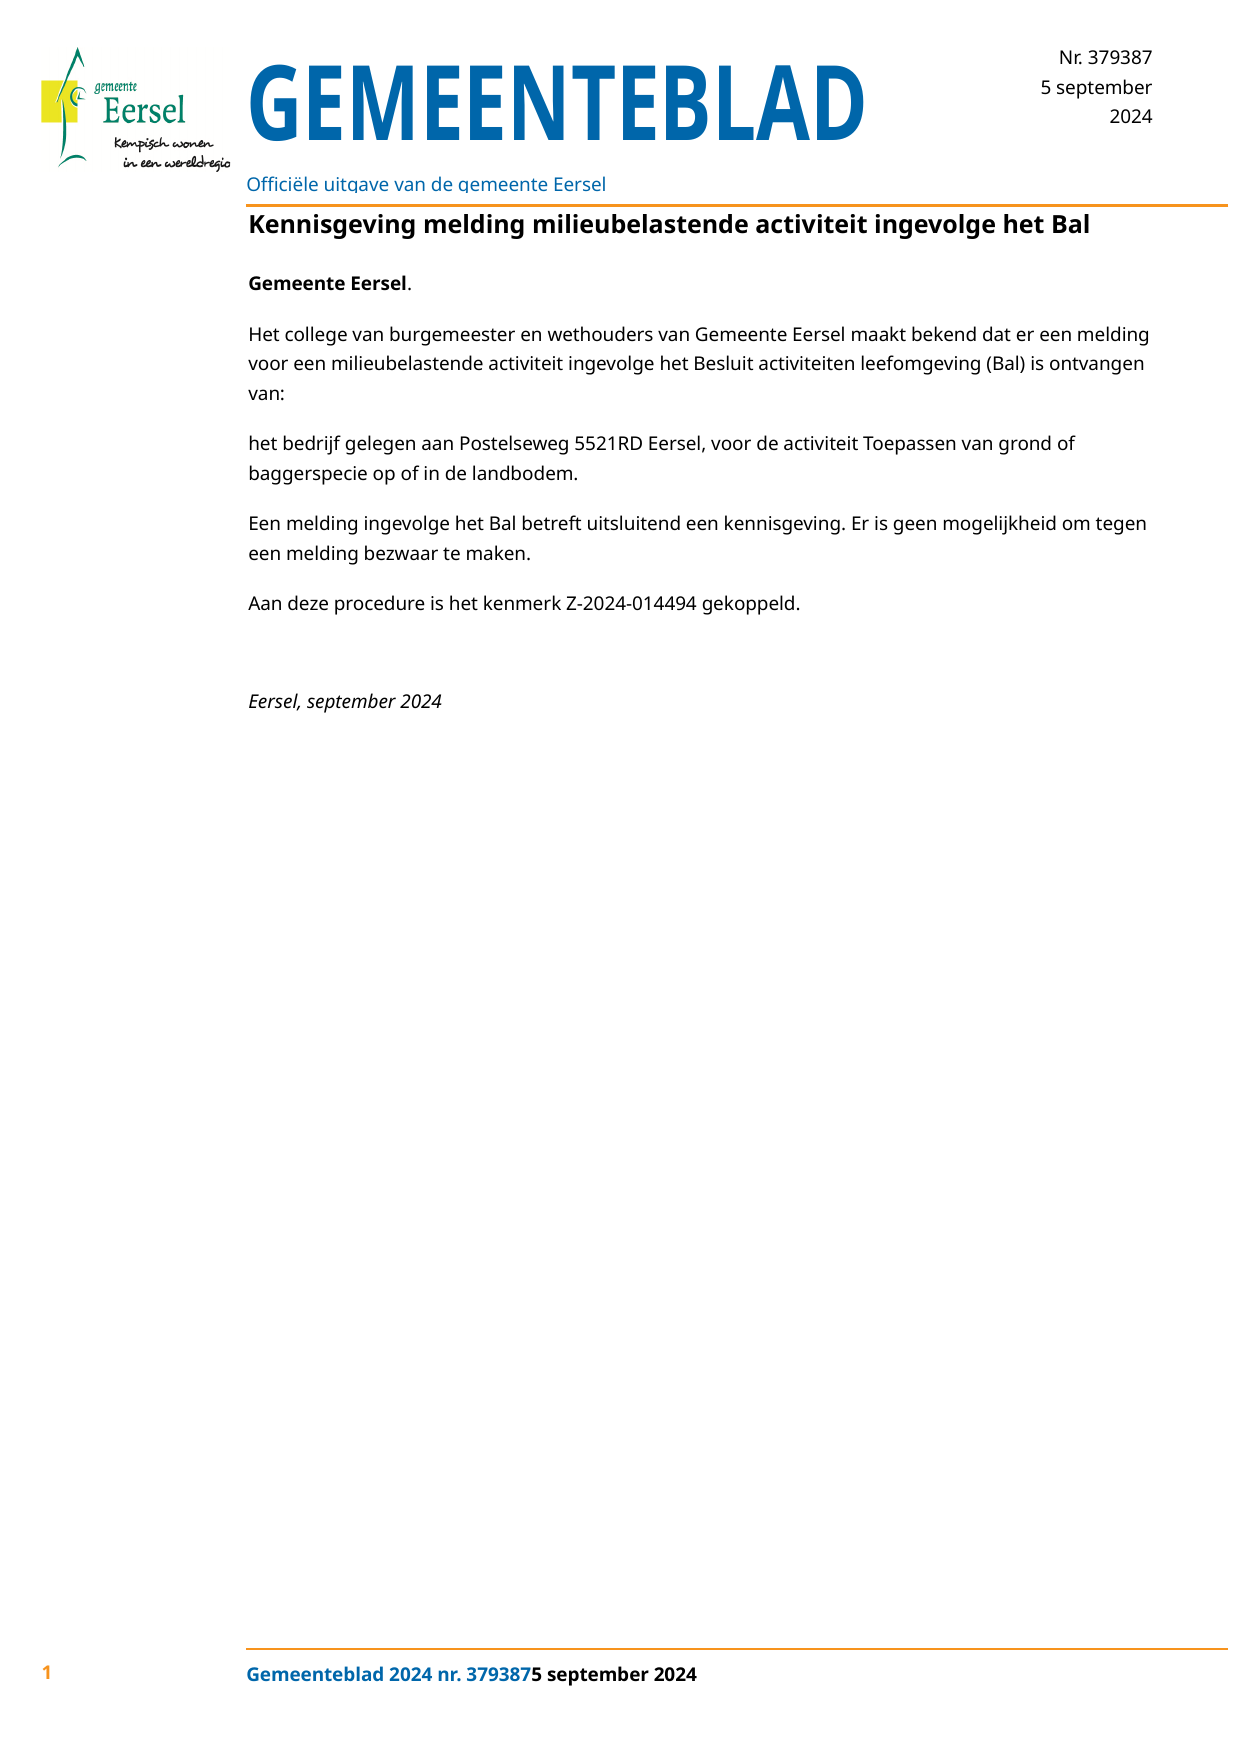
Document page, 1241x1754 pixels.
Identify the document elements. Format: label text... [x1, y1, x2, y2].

text Een melding ingevolge het Bal betreft uitsluitend een kennisgeving. Er is geen mogelijkheid om tegen een melding bezwaar te maken. [248, 510, 1152, 566]
text Kennisgeving melding milieubelastende activiteit ingevolge het Bal [248, 207, 1152, 241]
text Gemeente Eersel. [248, 270, 1152, 296]
text Eersel, september 2024 [248, 688, 1152, 714]
text Aan deze procedure is het kenmerk Z-2024-014494 gekoppeld. [248, 590, 1152, 616]
text Het college van burgemeester en wethouders van Gemeente Eersel maakt bekend dat er een melding voor een milieubelastende activiteit ingevolge het Besluit activiteiten leefomgeving (Bal) is ontvangen van: [248, 321, 1152, 406]
text het bedrijf gelegen aan Postelseweg 5521RD Eersel, voor de activiteit Toepassen van grond of baggerspecie op of in de landbodem. [248, 430, 1152, 486]
picture [41, 47, 231, 172]
